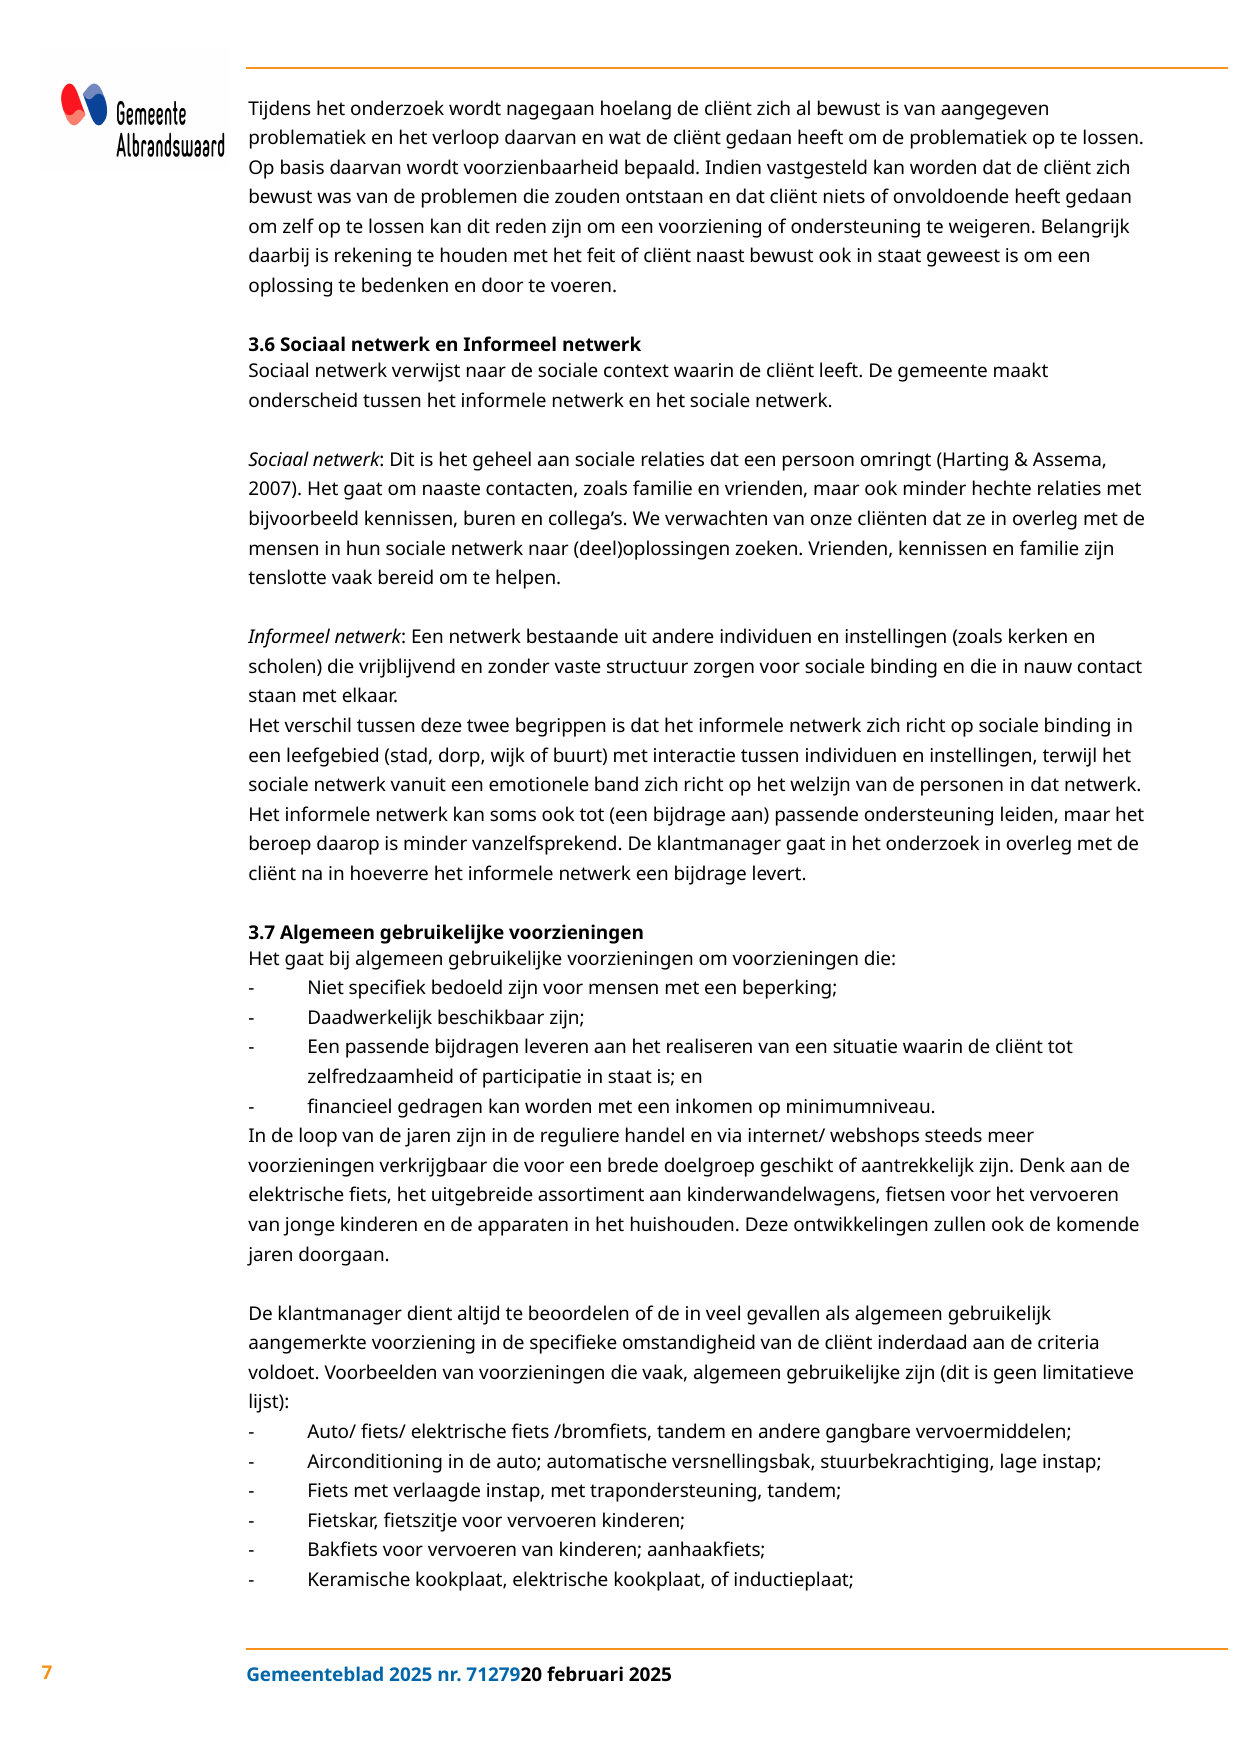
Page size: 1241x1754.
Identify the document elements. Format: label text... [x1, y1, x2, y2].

text 3.6 Sociaal netwerk en Informeel netwerk [248, 331, 1152, 357]
list Daadwerkelijk beschikbaar zijn; [248, 1004, 1152, 1030]
list Een passende bijdragen leveren aan het realiseren van een situatie waarin de cliënt tot zelfredzaamheid of participatie in staat is; en [248, 1034, 1152, 1089]
text Sociaal netwerk: Dit is het geheel aan sociale relaties dat een persoon omringt (Harting & Assema, 2007). Het gaat om naaste contacten, zoals familie en vrienden, maar ook minder hechte relaties met bijvoorbeeld kennissen, buren en collega’s. We verwachten van onze cliënten dat ze in overleg met de mensen in hun sociale netwerk naar (deel)oplossingen zoeken. Vrienden, kennissen en familie zijn tenslotte vaak bereid om te helpen. [248, 446, 1152, 590]
list Keramische kookplaat, elektrische kookplaat, of inductieplaat; [248, 1566, 1152, 1592]
list Fietskar, fietszitje voor vervoeren kinderen; [248, 1507, 1152, 1533]
picture [41, 47, 231, 172]
text Tijdens het onderzoek wordt nagegaan hoelang de cliënt zich al bewust is van aangegeven problematiek en het verloop daarvan en wat de cliënt gedaan heeft om de problematiek op te lossen. Op basis daarvan wordt voorzienbaarheid bepaald. Indien vastgesteld kan worden dat de cliënt zich bewust was van de problemen die zouden ontstaan en dat cliënt niets of onvoldoende heeft gedaan om zelf op te lossen kan dit reden zijn om een voorziening of ondersteuning te weigeren. Belangrijk daarbij is rekening te houden met het feit of cliënt naast bewust ook in staat geweest is om een oplossing te bedenken en door te voeren. [248, 95, 1152, 298]
list Auto/ fiets/ elektrische fiets /bromfiets, tandem en andere gangbare vervoermiddelen; [248, 1418, 1152, 1444]
list Fiets met verlaagde instap, met trapondersteuning, tandem; [248, 1477, 1152, 1503]
text Het gaat bij algemeen gebruikelijke voorzieningen om voorzieningen die: [248, 945, 1152, 971]
text De klantmanager dient altijd te beoordelen of de in veel gevallen als algemeen gebruikelijk aangemerkte voorziening in de specifieke omstandigheid van de cliënt inderdaad aan de criteria voldoet. Voorbeelden van voorzieningen die vaak, algemeen gebruikelijke zijn (dit is geen limitatieve lijst): [248, 1300, 1152, 1414]
text 3.7 Algemeen gebruikelijke voorzieningen [248, 919, 1152, 945]
list Airconditioning in de auto; automatische versnellingsbak, stuurbekrachtiging, lage instap; [248, 1448, 1152, 1474]
text Het verschil tussen deze twee begrippen is dat het informele netwerk zich richt op sociale binding in een leefgebied (stad, dorp, wijk of buurt) met interactie tussen individuen en instellingen, terwijl het sociale netwerk vanuit een emotionele band zich richt op het welzijn van de personen in dat netwerk. Het informele netwerk kan soms ook tot (een bijdrage aan) passende ondersteuning leiden, maar het beroep daarop is minder vanzelfsprekend. De klantmanager gaat in het onderzoek in overleg met de cliënt na in hoeverre het informele netwerk een bijdrage levert. [248, 712, 1152, 886]
list Bakfiets voor vervoeren van kinderen; aanhaakfiets; [248, 1537, 1152, 1562]
text Sociaal netwerk verwijst naar de sociale context waarin de cliënt leeft. De gemeente maakt onderscheid tussen het informele netwerk en het sociale netwerk. [248, 357, 1152, 412]
text In de loop van de jaren zijn in de reguliere handel en via internet/ webshops steeds meer voorzieningen verkrijgbaar die voor een brede doelgroep geschikt of aantrekkelijk zijn. Denk aan de elektrische fiets, het uitgebreide assortiment aan kinderwandelwagens, fietsen voor het vervoeren van jonge kinderen en de apparaten in het huishouden. Deze ontwikkelingen zullen ook de komende jaren doorgaan. [248, 1122, 1152, 1267]
list financieel gedragen kan worden met een inkomen op minimumniveau. [248, 1093, 1152, 1119]
text Informeel netwerk: Een netwerk bestaande uit andere individuen en instellingen (zoals kerken en scholen) die vrijblijvend en zonder vaste structuur zorgen voor sociale binding en die in nauw contact staan met elkaar. [248, 623, 1152, 708]
list Niet specifiek bedoeld zijn voor mensen met een beperking; [248, 974, 1152, 1000]
